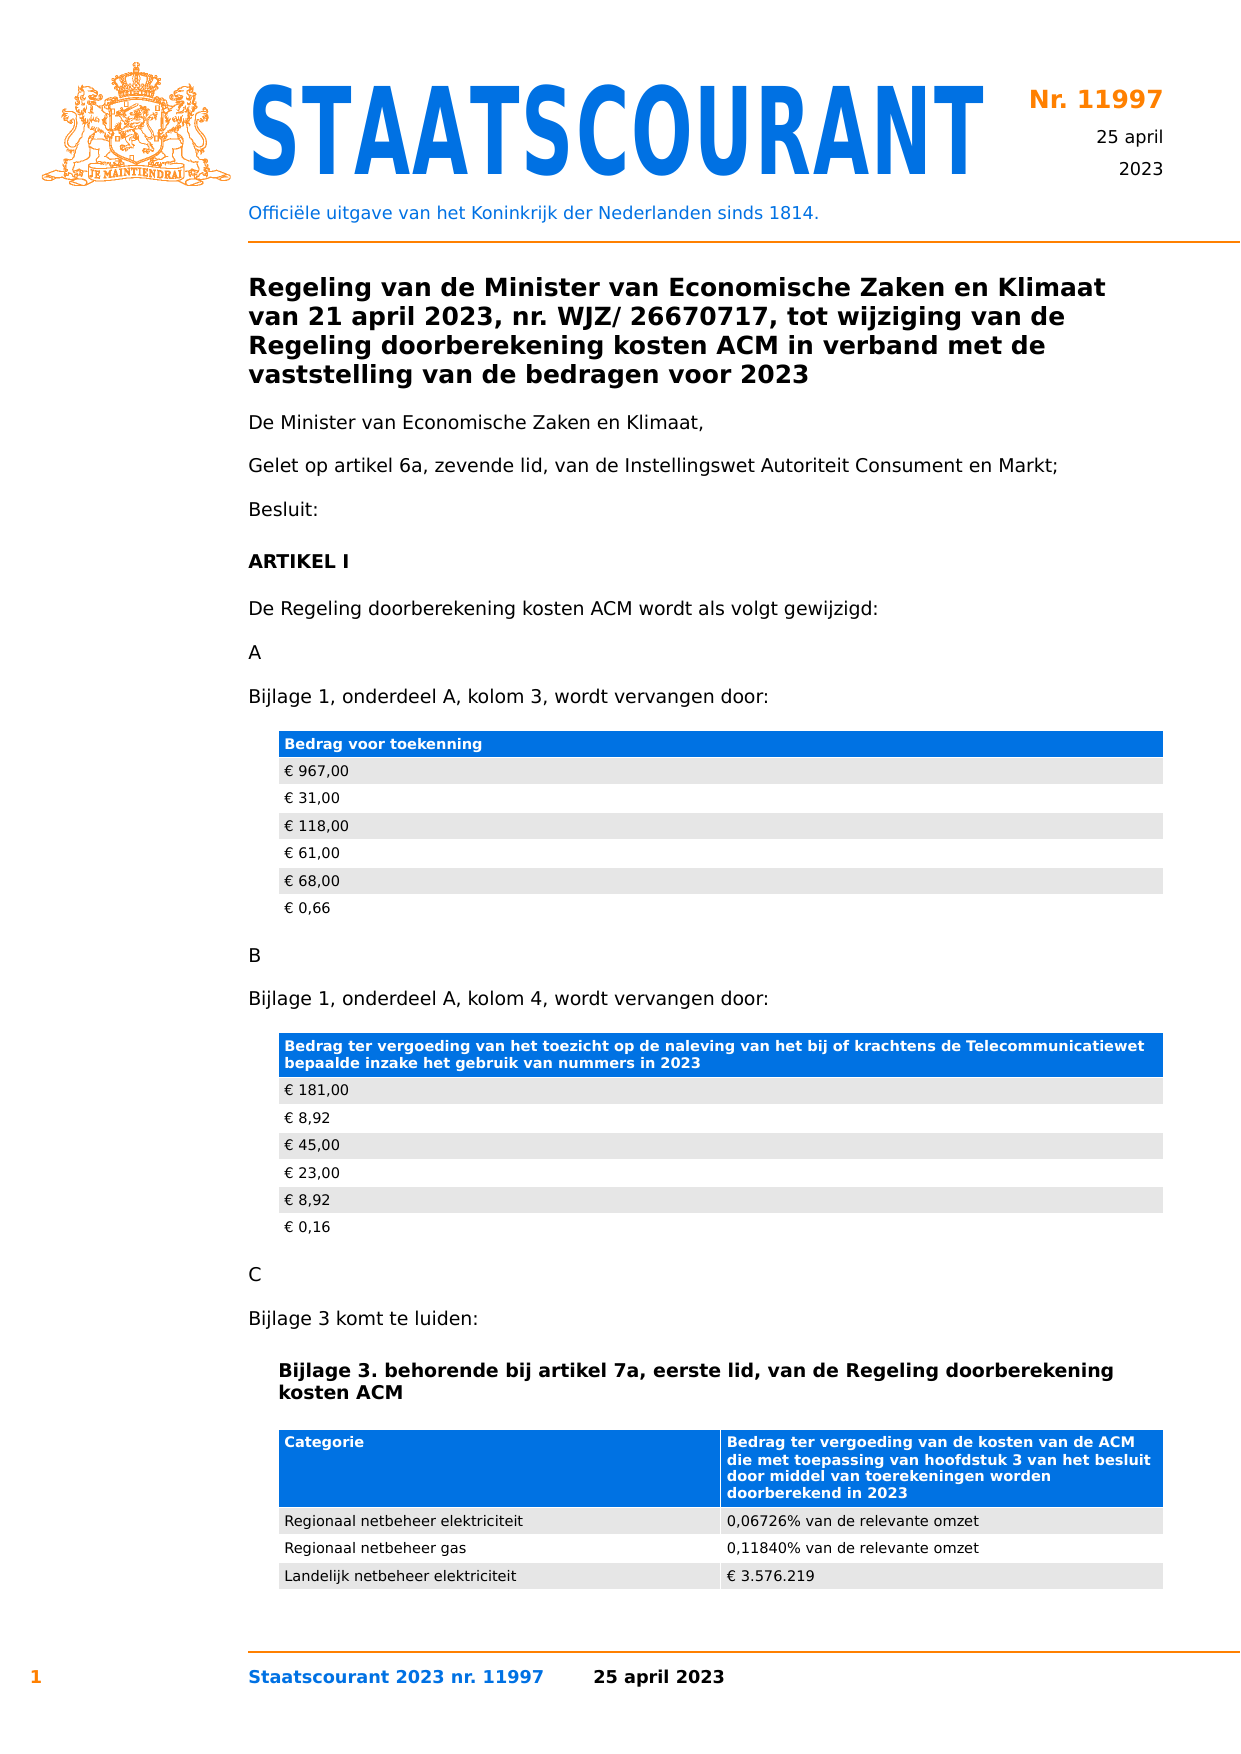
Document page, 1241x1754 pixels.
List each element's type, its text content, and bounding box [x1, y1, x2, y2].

table_cell € 8,92 [279, 1105, 1163, 1131]
table_header STAATSCOURANT [248, 62, 998, 203]
table_cell 25 april [998, 121, 1240, 153]
text A [248, 642, 1163, 664]
text C [248, 1264, 1163, 1286]
table_cell 0,06726% van de relevante omzet [721, 1508, 1163, 1534]
text Besluit: [248, 499, 1163, 521]
subtitle Regeling van de Minister van Economische Zaken en Klimaat van 21 april 2023, nr. WJZ/ 26670717, tot wijziging van de Regeling doorberekening kosten ACM in verband met de vaststelling van de bedragen voor 2023 [248, 273, 1163, 390]
picture [41, 62, 231, 186]
table_cell Regionaal netbeheer gas [279, 1535, 720, 1562]
text Bijlage 1, onderdeel A, kolom 4, wordt vervangen door: [248, 988, 1163, 1010]
table_cell Regionaal netbeheer elektriciteit [279, 1508, 720, 1534]
table_cell € 181,00 [279, 1078, 1163, 1104]
table_header [25, 62, 248, 241]
text Bijlage 1, onderdeel A, kolom 3, wordt vervangen door: [248, 686, 1163, 708]
text De Regeling doorberekening kosten ACM wordt als volgt gewijzigd: [248, 598, 1163, 620]
text Bijlage 3 komt te luiden: [248, 1308, 1163, 1330]
table_header Nr. 11997 [998, 62, 1240, 121]
table_cell € 23,00 [279, 1160, 1163, 1186]
table_cell € 0,16 [279, 1215, 1163, 1241]
table_header Bedrag voor toekenning [279, 731, 1163, 757]
subtitle Bijlage 3. behorende bij artikel 7a, eerste lid, van de Regeling doorberekening kosten ACM [278, 1360, 1163, 1404]
table_header Categorie [279, 1430, 720, 1507]
table_cell € 31,00 [279, 786, 1163, 812]
table_header Bedrag ter vergoeding van de kosten van de ACM die met toepassing van hoofdstuk 3 van het besluit door middel van toerekeningen worden doorberekend in 2023 [721, 1430, 1163, 1507]
table_cell € 61,00 [279, 840, 1163, 867]
table_cell € 118,00 [279, 813, 1163, 839]
table_cell € 68,00 [279, 868, 1163, 894]
table_cell 0,11840% van de relevante omzet [721, 1535, 1163, 1562]
text De Minister van Economische Zaken en Klimaat, [248, 412, 1163, 433]
table_cell € 967,00 [279, 758, 1163, 784]
table_cell 2023 [998, 153, 1240, 203]
table_header Bedrag ter vergoeding van het toezicht op de naleving van het bij of krachtens de Telecommunicatiewet bepaalde inzake het gebruik van nummers in 2023 [279, 1033, 1163, 1077]
table_cell € 0,66 [279, 895, 1163, 922]
table_cell € 3.576.219 [721, 1563, 1163, 1589]
table_cell € 45,00 [279, 1133, 1163, 1159]
table_cell € 8,92 [279, 1187, 1163, 1213]
text Gelet op artikel 6a, zevende lid, van de Instellingswet Autoriteit Consument en Markt; [248, 455, 1163, 477]
table_cell Officiële uitgave van het Koninkrijk der Nederlanden sinds 1814. [248, 203, 1240, 241]
table_cell Landelijk netbeheer elektriciteit [279, 1563, 720, 1589]
subtitle ARTIKEL I [248, 551, 1163, 573]
text B [248, 944, 1163, 966]
